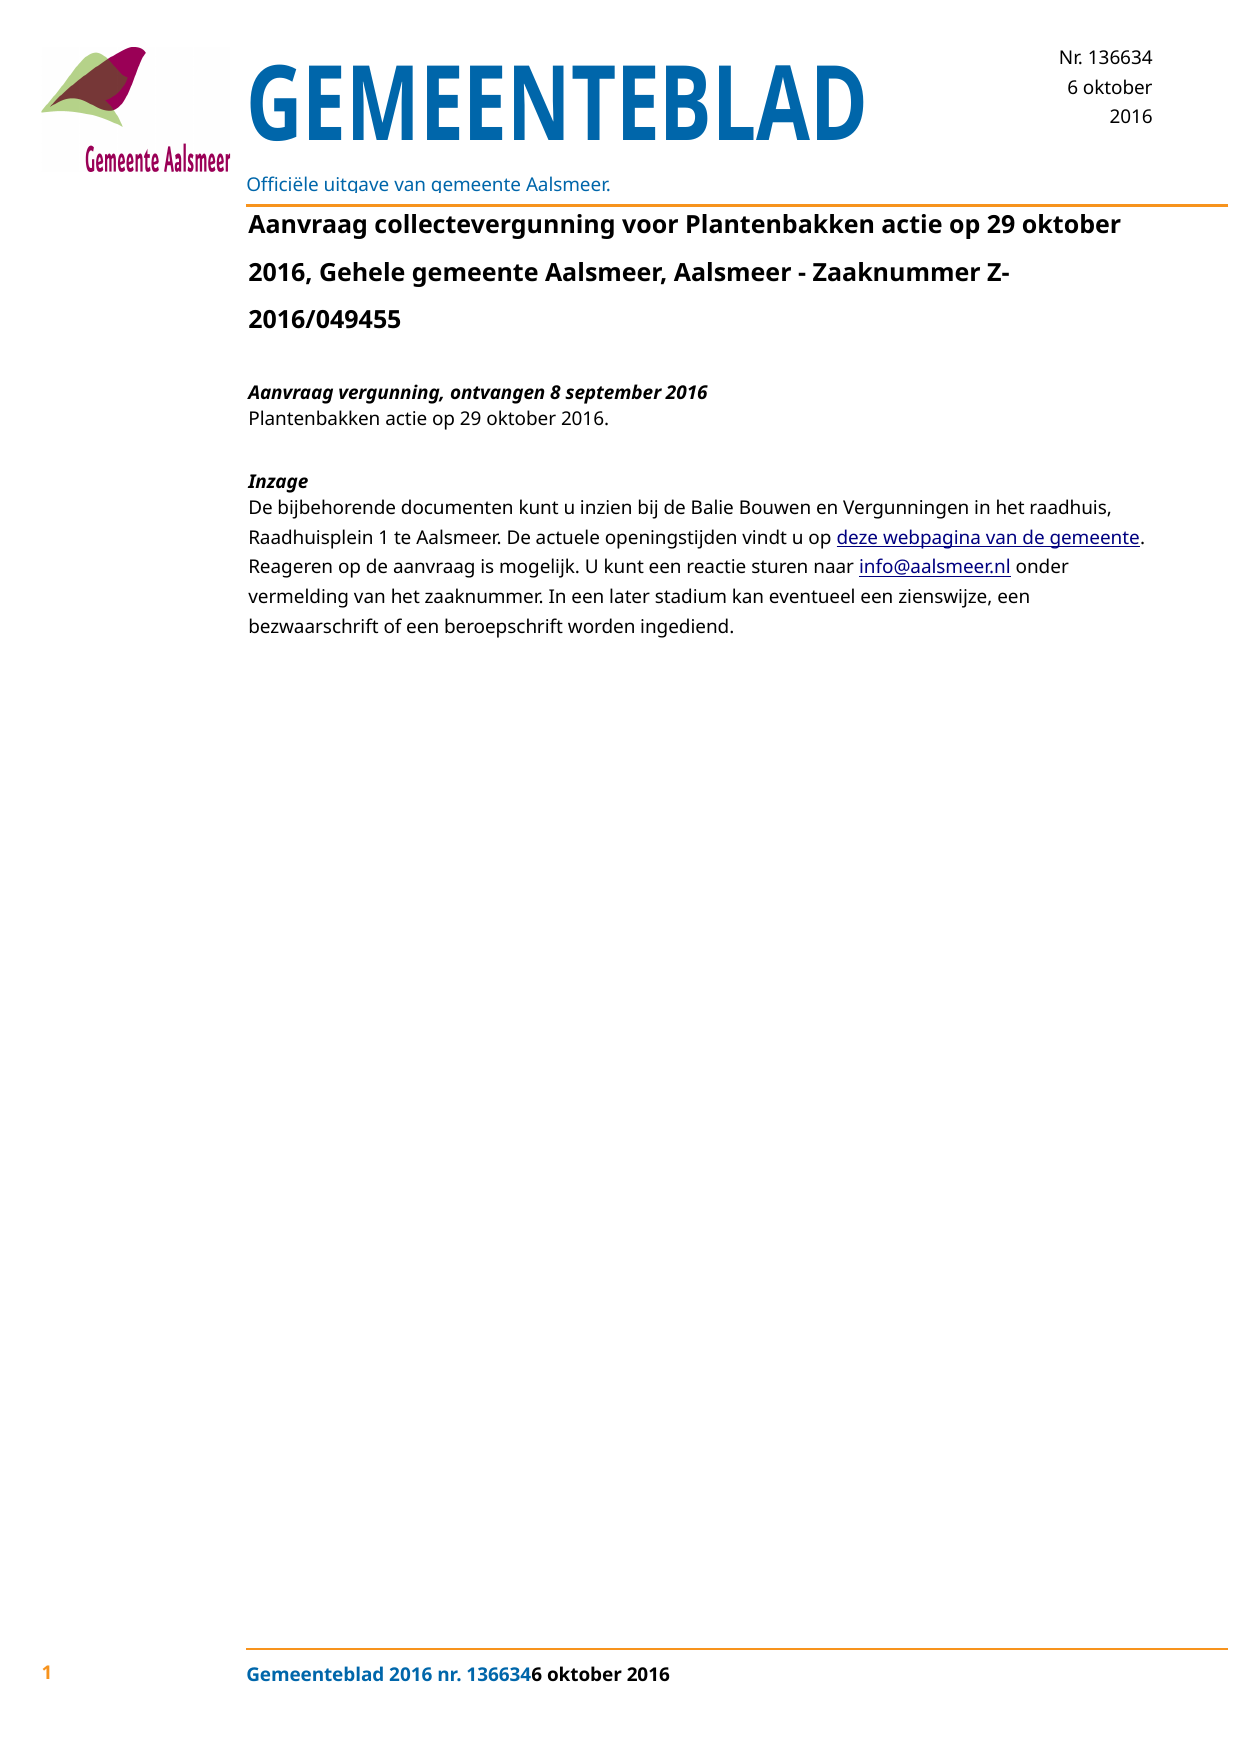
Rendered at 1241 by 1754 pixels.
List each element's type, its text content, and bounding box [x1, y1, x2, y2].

text ​ [248, 663, 1152, 689]
text Aanvraag collectevergunning voor Plantenbakken actie op 29 oktober 2016, Gehele gemeente Aalsmeer, Aalsmeer - Zaaknummer Z-2016/049455 [248, 207, 1152, 336]
text Plantenbakken actie op 29 oktober 2016. [248, 405, 1152, 431]
text De bijbehorende documenten kunt u inzien bij de Balie Bouwen en Vergunningen in het raadhuis, Raadhuisplein 1 te Aalsmeer. De actuele openingstijden vindt u op deze webpagina van de gemeente. Reageren op de aanvraag is mogelijk. U kunt een reactie sturen naar info@aalsmeer.nl onder vermelding van het zaaknummer. In een later stadium kan eventueel een zienswijze, een bezwaarschrift of een beroepschrift worden ingediend. [248, 494, 1152, 638]
picture [41, 47, 231, 172]
text Inzage [248, 469, 1152, 494]
text Aanvraag vergunning, ontvangen 8 september 2016 [248, 379, 1152, 405]
